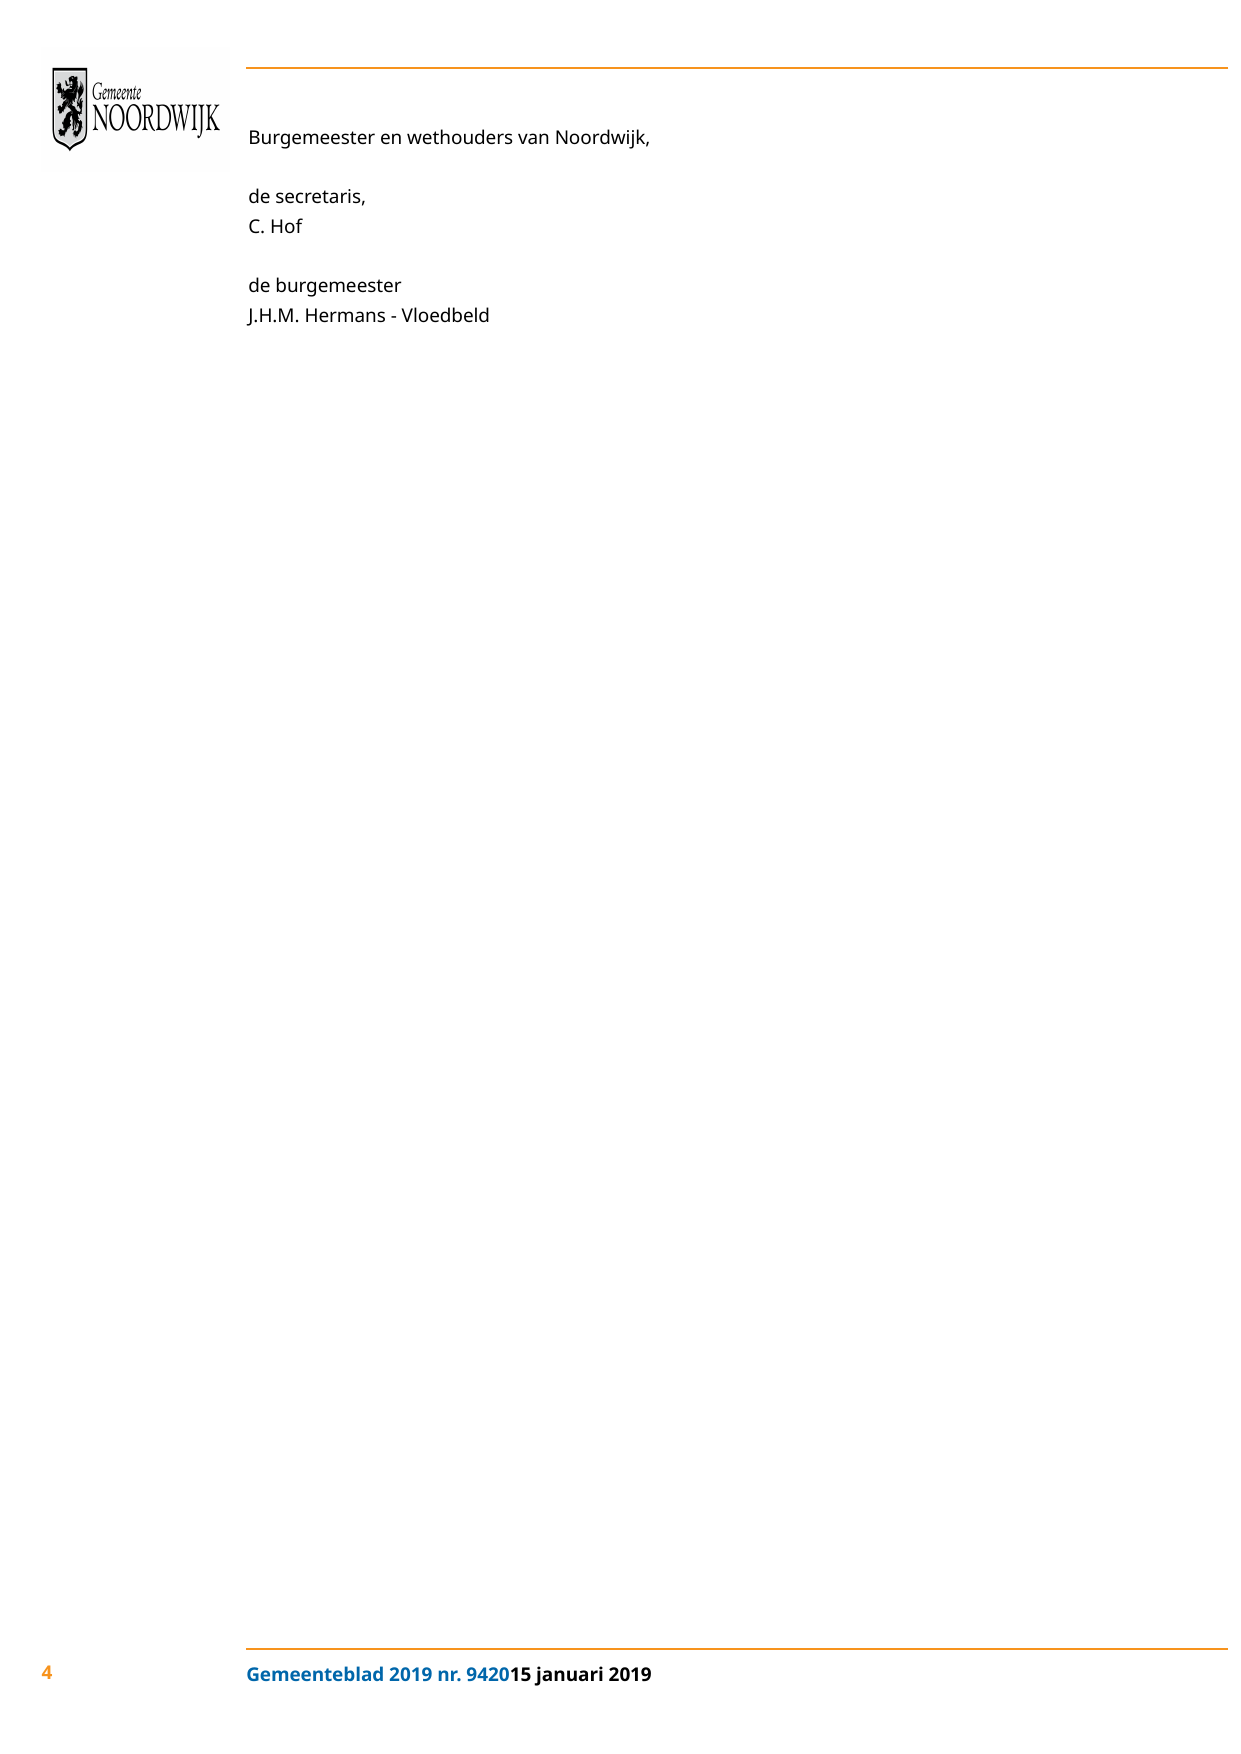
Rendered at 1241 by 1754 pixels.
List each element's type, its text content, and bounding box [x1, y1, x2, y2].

text J.H.M. Hermans - Vloedbeld [248, 302, 1152, 328]
picture [41, 47, 231, 172]
text de burgemeester [248, 272, 1152, 298]
text de secretaris, [248, 183, 1152, 209]
text C. Hof [248, 213, 1152, 239]
text Burgemeester en wethouders van Noordwijk, [248, 124, 1152, 150]
